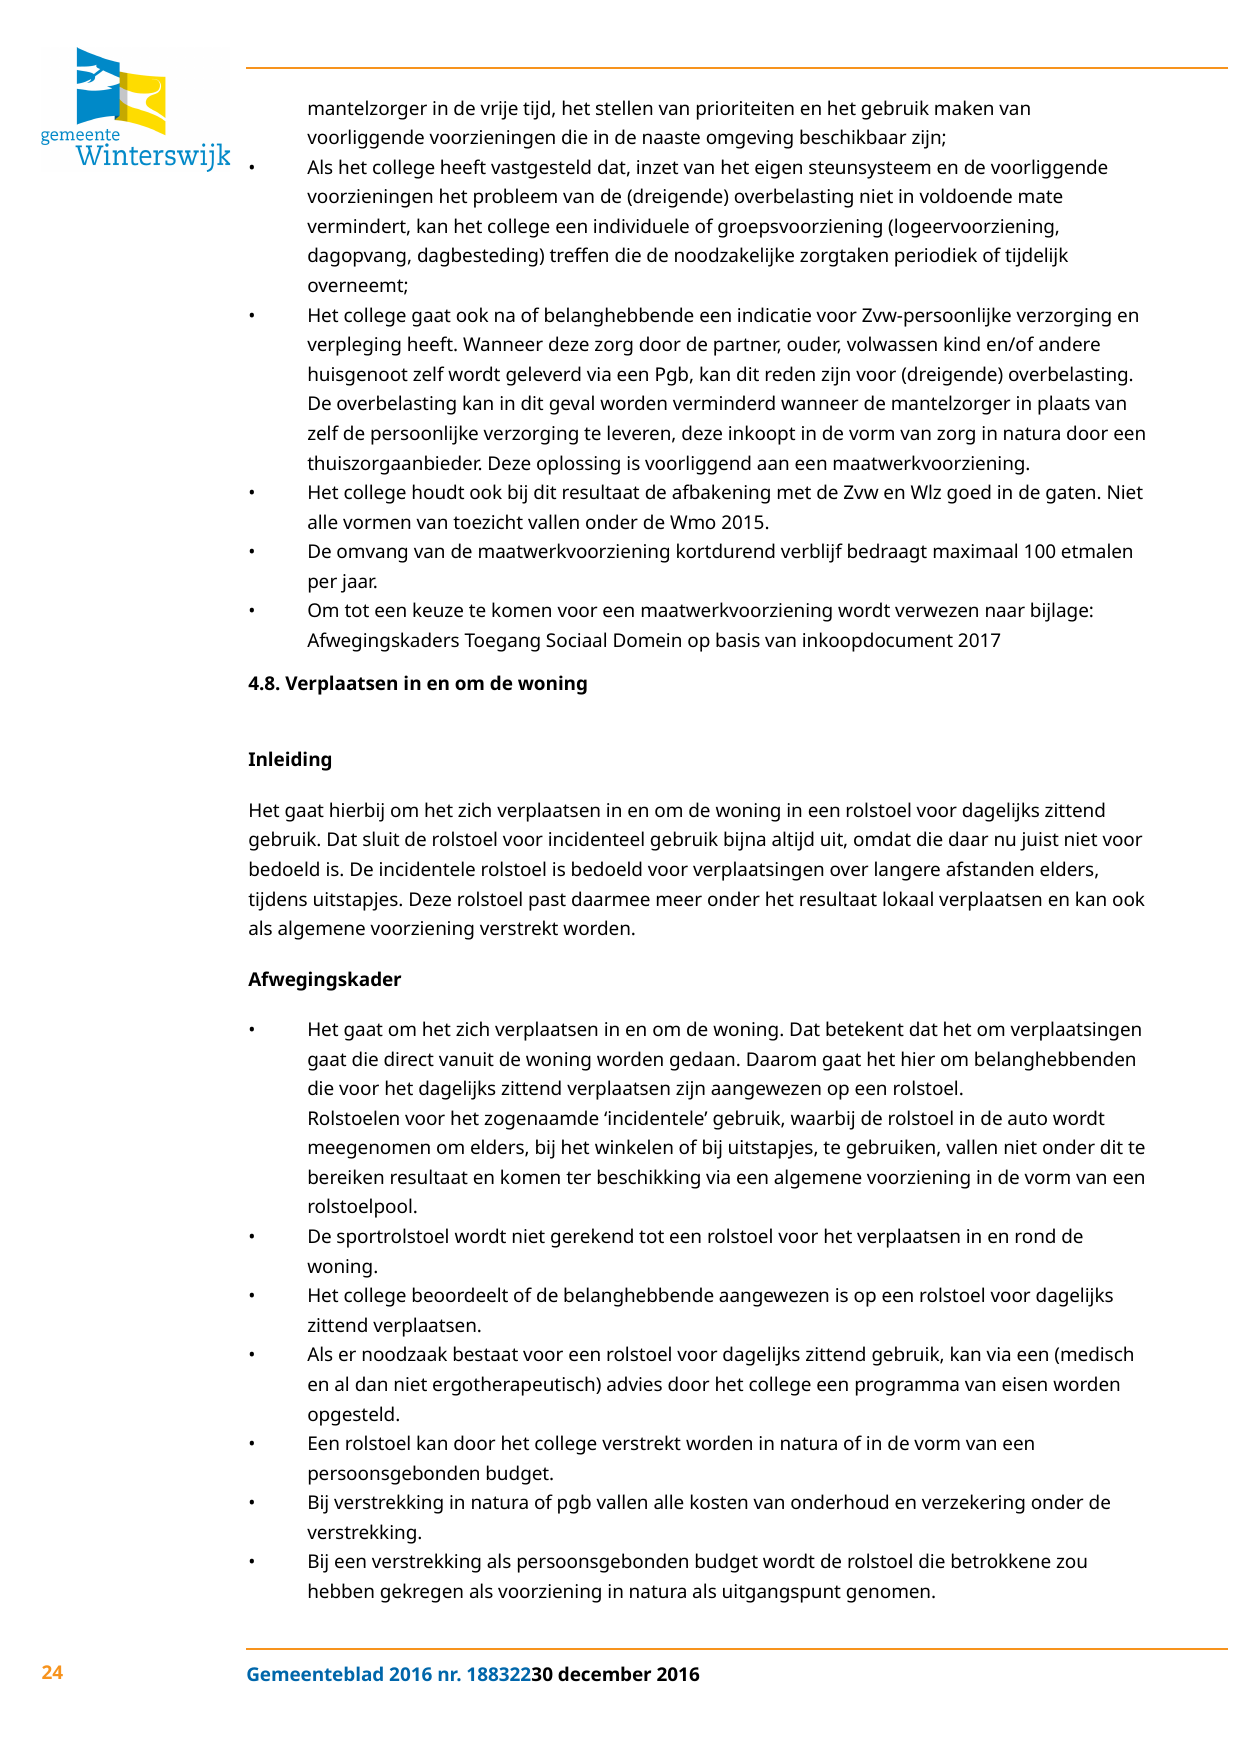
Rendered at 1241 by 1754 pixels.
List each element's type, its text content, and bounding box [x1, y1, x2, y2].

list Rolstoelen voor het zogenaamde ‘incidentele’ gebruik, waarbij de rolstoel in de auto wordt meegenomen om elders, bij het winkelen of bij uitstapjes, te gebruiken, vallen niet onder dit te bereiken resultaat en komen ter beschikking via een algemene voorziening in de vorm van een rolstoelpool. [248, 1105, 1152, 1219]
text Inleiding [248, 747, 1152, 772]
list Bij een verstrekking als persoonsgebonden budget wordt de rolstoel die betrokkene zou hebben gekregen als voorziening in natura als uitgangspunt genomen. [248, 1549, 1152, 1604]
list Een rolstoel kan door het college verstrekt worden in natura of in de vorm van een persoonsgebonden budget. [248, 1430, 1152, 1486]
list Het college beoordeelt of de belanghebbende aangewezen is op een rolstoel voor dagelijks zittend verplaatsen. [248, 1282, 1152, 1338]
list Het college gaat ook na of belanghebbende een indicatie voor Zvw-persoonlijke verzorging en verpleging heeft. Wanneer deze zorg door de partner, ouder, volwassen kind en/of andere huisgenoot zelf wordt geleverd via een Pgb, kan dit reden zijn voor (dreigende) overbelasting. De overbelasting kan in dit geval worden verminderd wanneer de mantelzorger in plaats van zelf de persoonlijke verzorging te leveren, deze inkoopt in de vorm van zorg in natura door een thuiszorgaanbieder. Deze oplossing is voorliggend aan een maatwerkvoorziening. [248, 302, 1152, 476]
list mantelzorger in de vrije tijd, het stellen van prioriteiten en het gebruik maken van voorliggende voorzieningen die in de naaste omgeving beschikbaar zijn; [248, 95, 1152, 150]
picture [41, 47, 231, 172]
list De sportrolstoel wordt niet gerekend tot een rolstoel voor het verplaatsen in en rond de woning. [248, 1223, 1152, 1278]
list Als het college heeft vastgesteld dat, inzet van het eigen steunsysteem en de voorliggende voorzieningen het probleem van de (dreigende) overbelasting niet in voldoende mate vermindert, kan het college een individuele of groepsvoorziening (logeervoorziening, dagopvang, dagbesteding) treffen die de noodzakelijke zorgtaken periodiek of tijdelijk overneemt; [248, 154, 1152, 298]
list Om tot een keuze te komen voor een maatwerkvoorziening wordt verwezen naar bijlage: Afwegingskaders Toegang Sociaal Domein op basis van inkoopdocument 2017 [248, 598, 1152, 653]
list Als er noodzaak bestaat voor een rolstoel voor dagelijks zittend gebruik, kan via een (medisch en al dan niet ergotherapeutisch) advies door het college een programma van eisen worden opgesteld. [248, 1342, 1152, 1426]
list Bij verstrekking in natura of pgb vallen alle kosten van onderhoud en verzekering onder de verstrekking. [248, 1489, 1152, 1545]
text 4.8. Verplaatsen in en om de woning [248, 670, 1152, 696]
text Het gaat hierbij om het zich verplaatsen in en om de woning in een rolstoel voor dagelijks zittend gebruik. Dat sluit de rolstoel voor incidenteel gebruik bijna altijd uit, omdat die daar nu juist niet voor bedoeld is. De incidentele rolstoel is bedoeld voor verplaatsingen over langere afstanden elders, tijdens uitstapjes. Deze rolstoel past daarmee meer onder het resultaat lokaal verplaatsen en kan ook als algemene voorziening verstrekt worden. [248, 797, 1152, 941]
list Het gaat om het zich verplaatsen in en om de woning. Dat betekent dat het om verplaatsingen gaat die direct vanuit de woning worden gedaan. Daarom gaat het hier om belanghebbenden die voor het dagelijks zittend verplaatsen zijn aangewezen op een rolstoel. [248, 1016, 1152, 1101]
list Het college houdt ook bij dit resultaat de afbakening met de Zvw en Wlz goed in de gaten. Niet alle vormen van toezicht vallen onder de Wmo 2015. [248, 479, 1152, 535]
picture [225, 153, 231, 162]
list De omvang van de maatwerkvoorziening kortdurend verblijf bedraagt maximaal 100 etmalen per jaar. [248, 538, 1152, 594]
text Afwegingskader [248, 966, 1152, 991]
